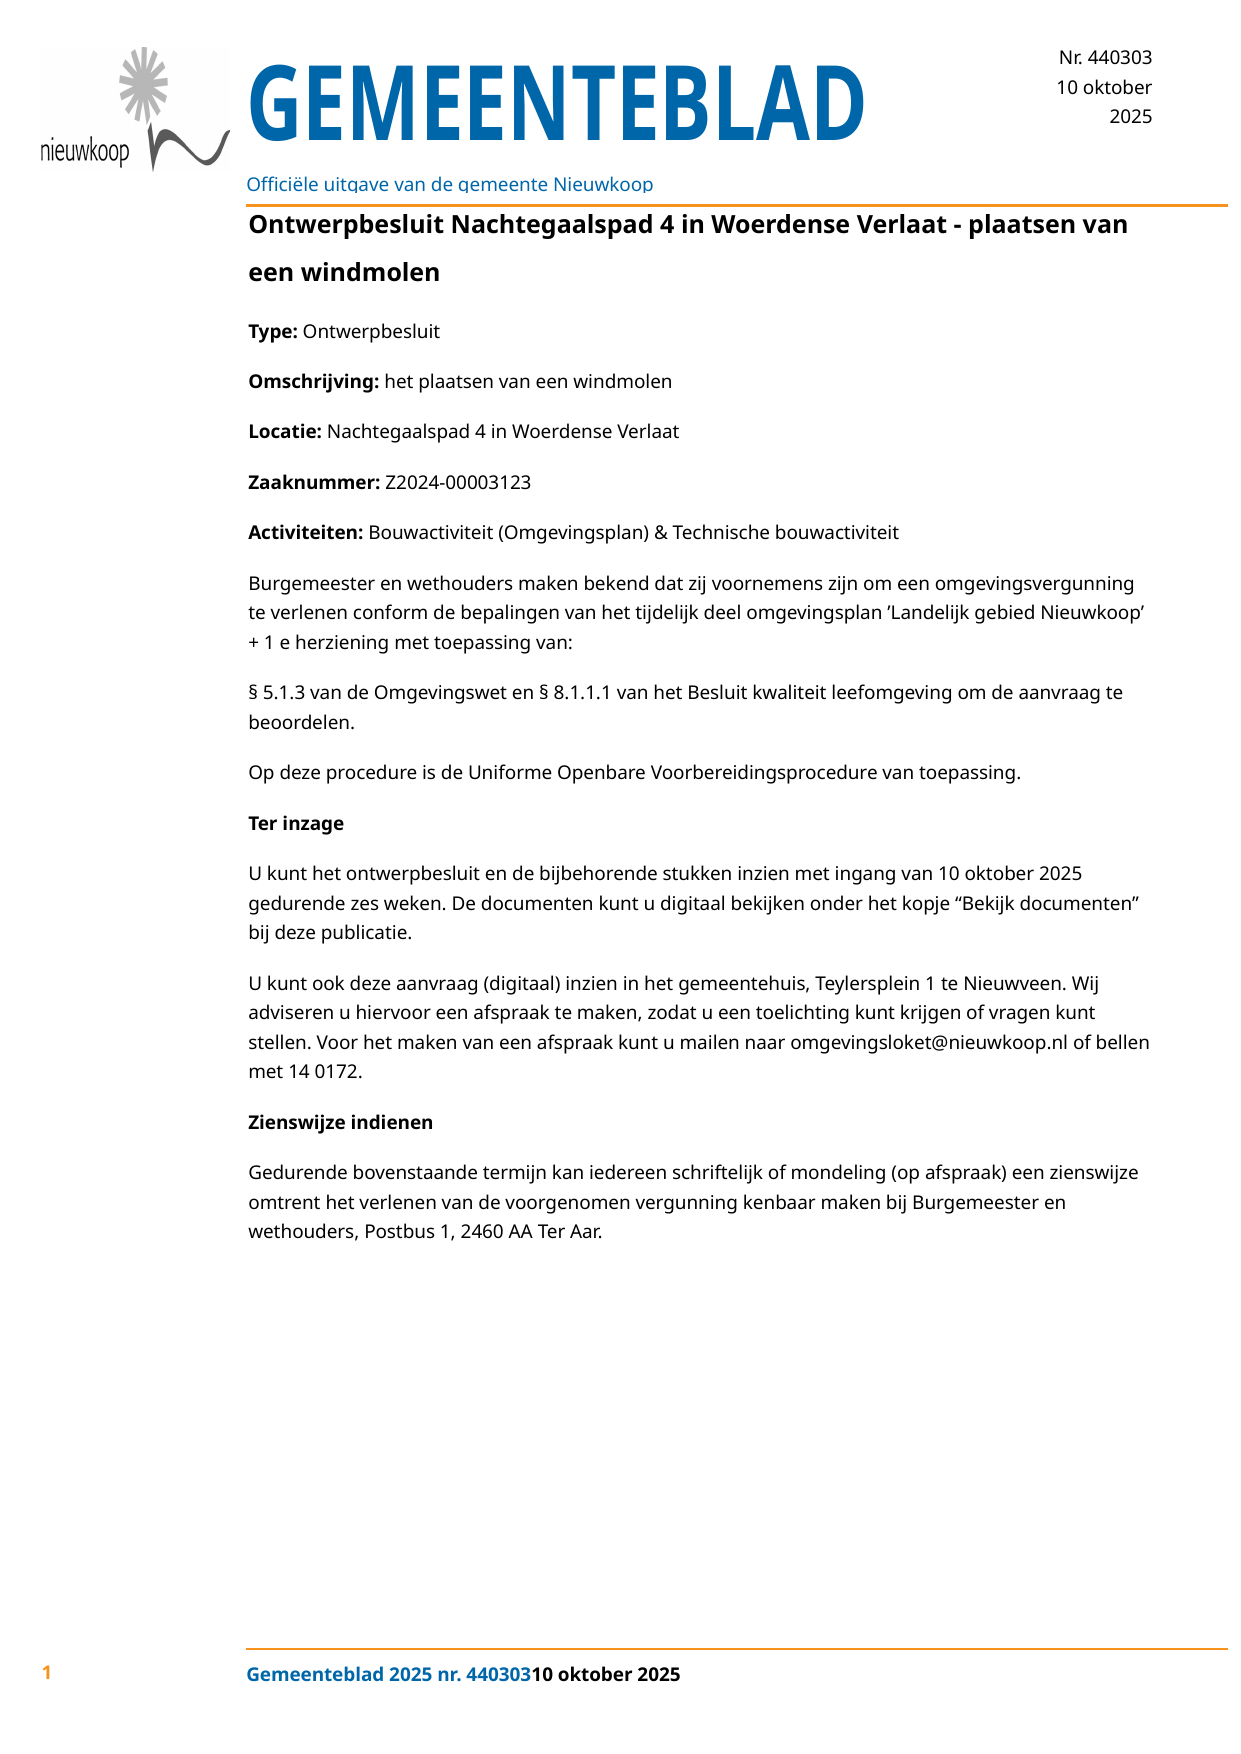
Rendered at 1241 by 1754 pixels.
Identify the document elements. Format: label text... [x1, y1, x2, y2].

text Activiteiten: Bouwactiviteit (Omgevingsplan) & Technische bouwactiviteit [248, 519, 1152, 545]
text § 5.1.3 van de Omgevingswet en § 8.1.1.1 van het Besluit kwaliteit leefomgeving om de aanvraag te beoordelen. [248, 679, 1152, 735]
text Omschrijving: het plaatsen van een windmolen [248, 368, 1152, 394]
text Burgemeester en wethouders maken bekend dat zij voornemens zijn om een omgevingsvergunning te verlenen conform de bepalingen van het tijdelijk deel omgevingsplan ’Landelijk gebied Nieuwkoop’ + 1 e herziening met toepassing van: [248, 570, 1152, 655]
text Zaaknummer: Z2024-00003123 [248, 469, 1152, 495]
text Locatie: Nachtegaalspad 4 in Woerdense Verlaat [248, 419, 1152, 444]
text Zienswijze indienen [248, 1109, 1152, 1135]
text U kunt het ontwerpbesluit en de bijbehorende stukken inzien met ingang van 10 oktober 2025 gedurende zes weken. De documenten kunt u digitaal bekijken onder het kopje “Bekijk documenten” bij deze publicatie. [248, 860, 1152, 945]
text Gedurende bovenstaande termijn kan iedereen schriftelijk of mondeling (op afspraak) een zienswijze omtrent het verlenen van de voorgenomen vergunning kenbaar maken bij Burgemeester en wethouders, Postbus 1, 2460 AA Ter Aar. [248, 1159, 1152, 1244]
text Type: Ontwerpbesluit [248, 318, 1152, 344]
picture [41, 47, 231, 172]
text Ter inzage [248, 810, 1152, 836]
text Ontwerpbesluit Nachtegaalspad 4 in Woerdense Verlaat - plaatsen van een windmolen [248, 207, 1152, 288]
text Op deze procedure is de Uniforme Openbare Voorbereidingsprocedure van toepassing. [248, 759, 1152, 785]
text U kunt ook deze aanvraag (digitaal) inzien in het gemeentehuis, Teylersplein 1 te Nieuwveen. Wij adviseren u hiervoor een afspraak te maken, zodat u een toelichting kunt krijgen of vragen kunt stellen. Voor het maken van een afspraak kunt u mailen naar omgevingsloket@nieuwkoop.nl of bellen met 14 0172. [248, 970, 1152, 1084]
